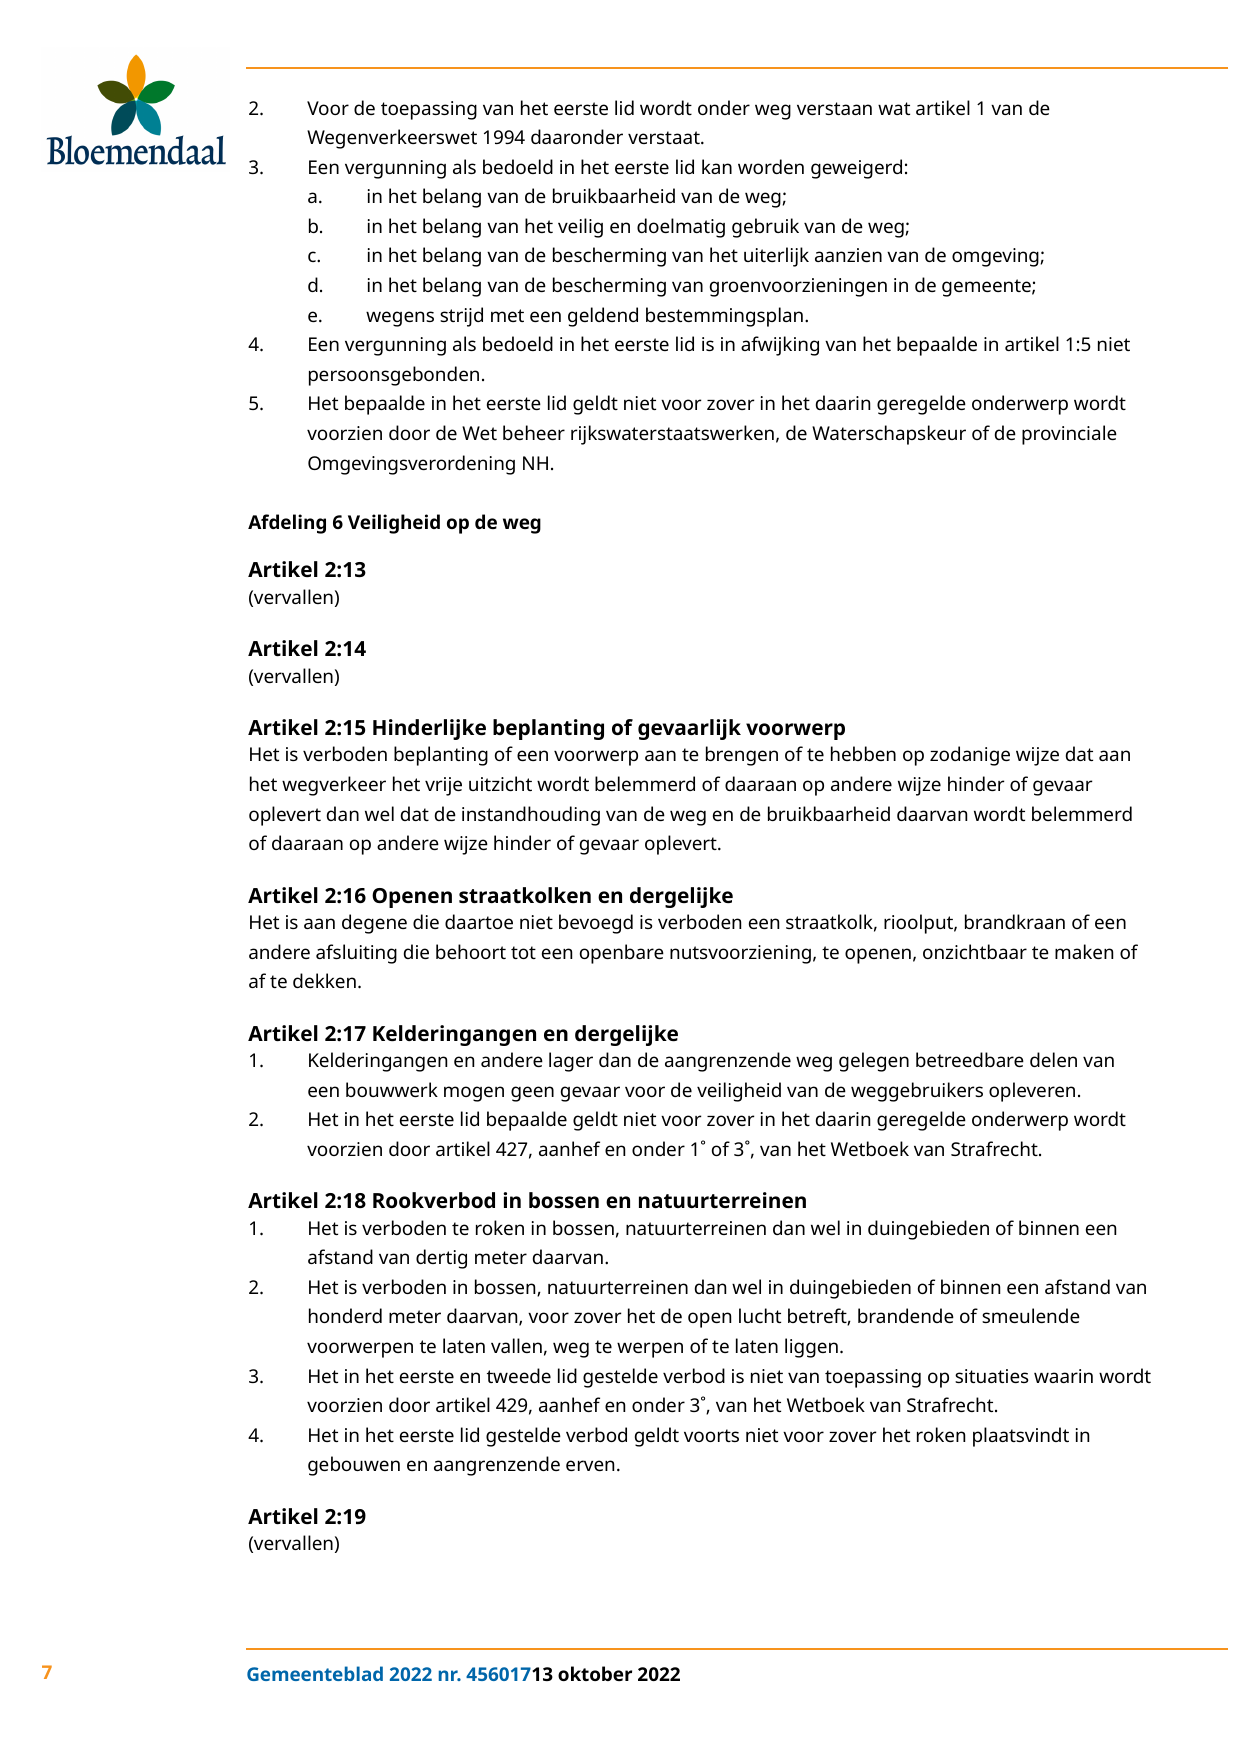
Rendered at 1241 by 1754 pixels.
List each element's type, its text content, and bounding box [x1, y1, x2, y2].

text Het is verboden beplanting of een voorwerp aan te brengen of te hebben op zodanige wijze dat aan het wegverkeer het vrije uitzicht wordt belemmerd of daaraan op andere wijze hinder of gevaar oplevert dan wel dat de instandhouding van de weg en de bruikbaarheid daarvan wordt belemmerd of daaraan op andere wijze hinder of gevaar oplevert. [248, 742, 1152, 856]
list wegens strijd met een geldend bestemmingsplan. [307, 302, 1152, 328]
list Een vergunning als bedoeld in het eerste lid kan worden geweigerd: [248, 154, 1152, 180]
list in het belang van de bescherming van het uiterlijk aanzien van de omgeving; [307, 243, 1152, 268]
list Het in het eerste lid bepaalde geldt niet voor zover in het daarin geregelde onderwerp wordt voorzien door artikel 427, aanhef en onder 1˚ of 3˚, van het Wetboek van Strafrecht. [248, 1106, 1152, 1162]
list Het is verboden te roken in bossen, natuurterreinen dan wel in duingebieden of binnen een afstand van dertig meter daarvan. [248, 1215, 1152, 1270]
text Artikel 2:16 Openen straatkolken en dergelijke [248, 881, 1152, 909]
list Het in het eerste lid gestelde verbod geldt voorts niet voor zover het roken plaatsvindt in gebouwen en aangrenzende erven. [248, 1422, 1152, 1477]
list Het bepaalde in het eerste lid geldt niet voor zover in het daarin geregelde onderwerp wordt voorzien door de Wet beheer rijkswaterstaatswerken, de Waterschapskeur of de provinciale Omgevingsverordening NH. [248, 391, 1152, 476]
text Artikel 2:14 [248, 634, 1152, 663]
list Kelderingangen en andere lager dan de aangrenzende weg gelegen betreedbare delen van een bouwwerk mogen geen gevaar voor de veiligheid van de weggebruikers opleveren. [248, 1047, 1152, 1103]
text Artikel 2:19 [248, 1502, 1152, 1530]
text (vervallen) [248, 1530, 1152, 1556]
list Het in het eerste en tweede lid gestelde verbod is niet van toepassing op situaties waarin wordt voorzien door artikel 429, aanhef en onder 3˚, van het Wetboek van Strafrecht. [248, 1363, 1152, 1418]
text Artikel 2:18 Rookverbod in bossen en natuurterreinen [248, 1186, 1152, 1215]
text Afdeling 6 Veiligheid op de weg [248, 509, 1152, 535]
list in het belang van het veilig en doelmatig gebruik van de weg; [307, 213, 1152, 239]
list Het is verboden in bossen, natuurterreinen dan wel in duingebieden of binnen een afstand van honderd meter daarvan, voor zover het de open lucht betreft, brandende of smeulende voorwerpen te laten vallen, weg te werpen of te laten liggen. [248, 1274, 1152, 1359]
text Artikel 2:17 Kelderingangen en dergelijke [248, 1019, 1152, 1047]
list in het belang van de bruikbaarheid van de weg; [307, 183, 1152, 209]
list Voor de toepassing van het eerste lid wordt onder weg verstaan wat artikel 1 van de Wegenverkeerswet 1994 daaronder verstaat. [248, 95, 1152, 150]
text Het is aan degene die daartoe niet bevoegd is verboden een straatkolk, rioolput, brandkraan of een andere afsluiting die behoort tot een openbare nutsvoorziening, te openen, onzichtbaar te maken of af te dekken. [248, 909, 1152, 994]
list in het belang van de bescherming van groenvoorzieningen in de gemeente; [307, 272, 1152, 298]
text Artikel 2:13 [248, 556, 1152, 584]
text (vervallen) [248, 584, 1152, 610]
text Artikel 2:15 Hinderlijke beplanting of gevaarlijk voorwerp [248, 713, 1152, 742]
list Een vergunning als bedoeld in het eerste lid is in afwijking van het bepaalde in artikel 1:5 niet persoonsgebonden. [248, 331, 1152, 387]
picture [41, 47, 231, 172]
text (vervallen) [248, 663, 1152, 688]
